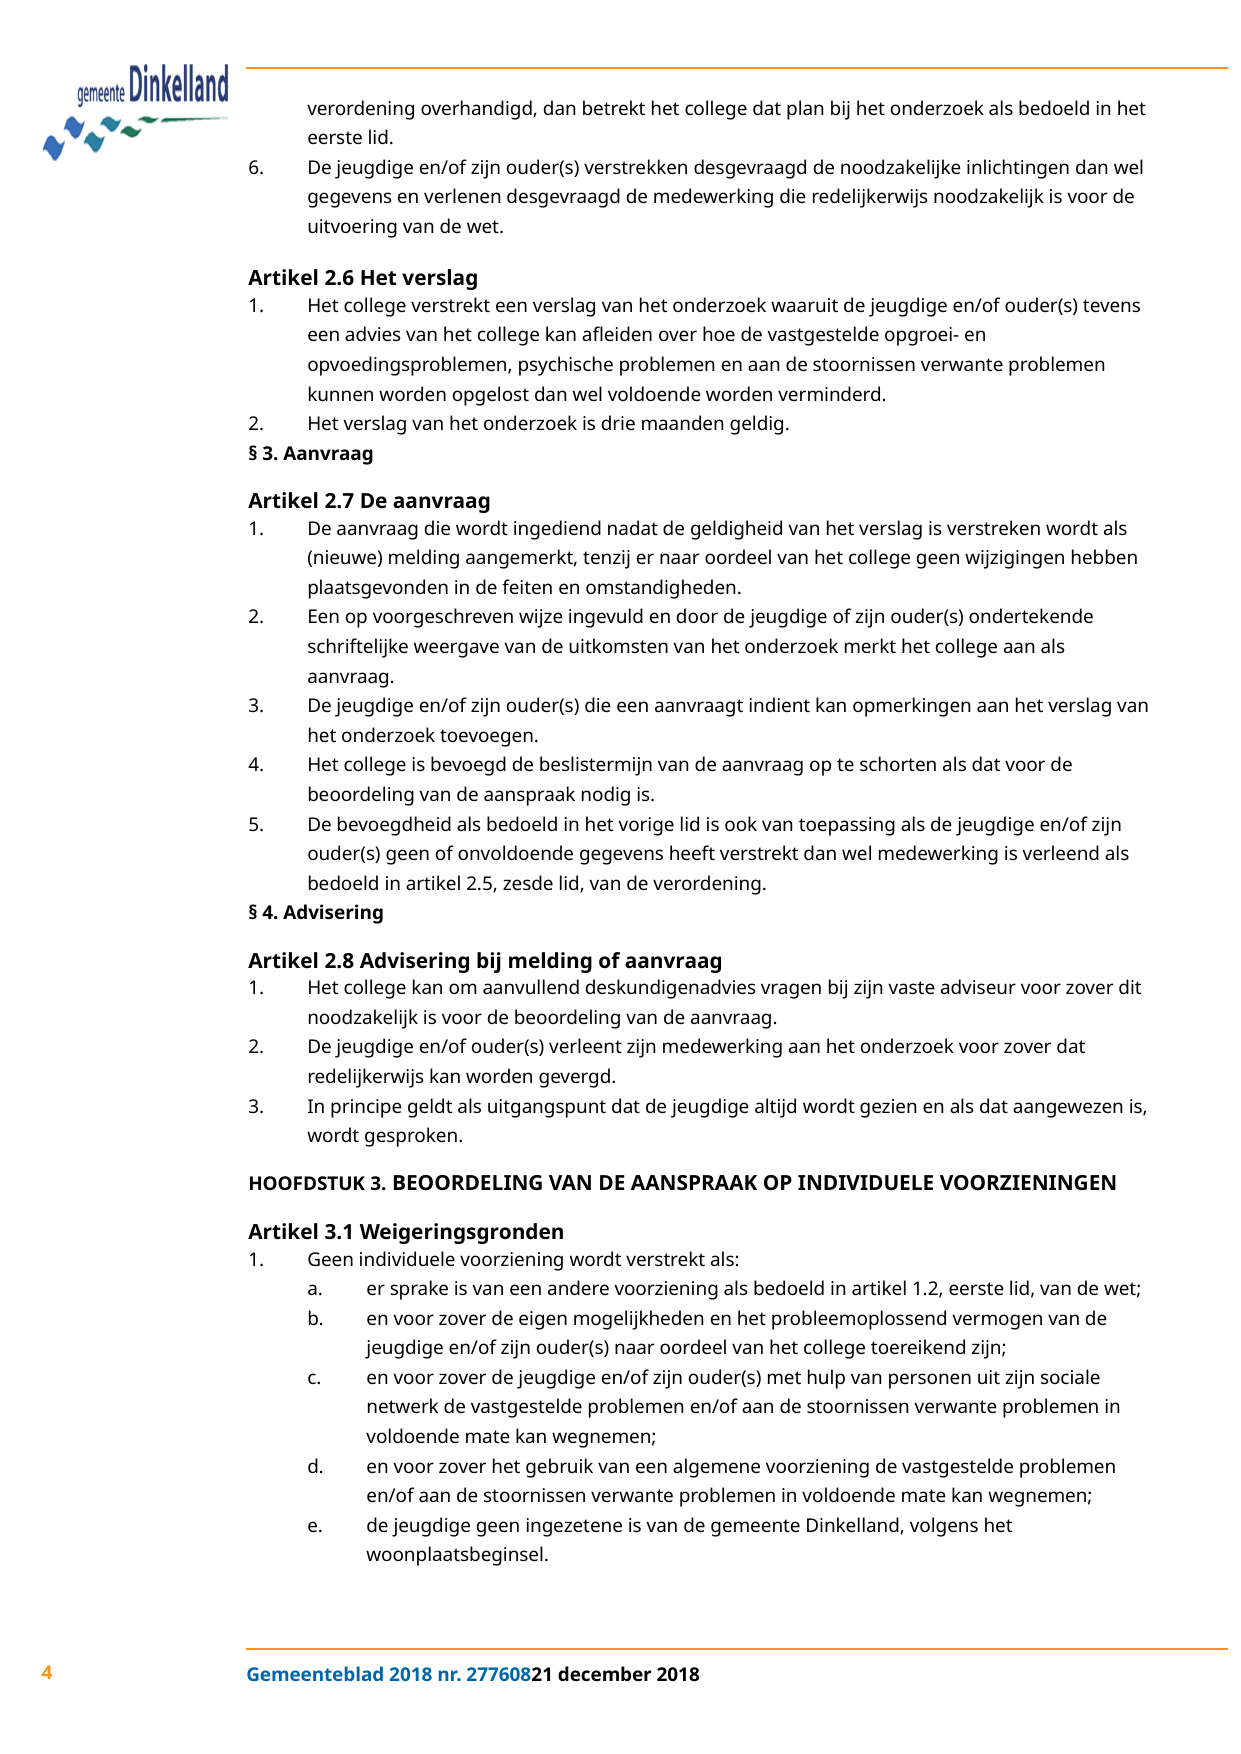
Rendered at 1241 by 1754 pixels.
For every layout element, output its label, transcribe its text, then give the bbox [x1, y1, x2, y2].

list Het verslag van het onderzoek is drie maanden geldig. [248, 410, 1152, 436]
list Het college kan om aanvullend deskundigenadvies vragen bij zijn vaste adviseur voor zover dit noodzakelijk is voor de beoordeling van de aanvraag. [248, 974, 1152, 1030]
list de jeugdige geen ingezetene is van de gemeente Dinkelland, volgens het woonplaatsbeginsel. [307, 1512, 1152, 1567]
list De jeugdige en/of zijn ouder(s) verstrekken desgevraagd de noodzakelijke inlichtingen dan wel gegevens en verlenen desgevraagd de medewerking die redelijkerwijs noodzakelijk is voor de uitvoering van de wet. [248, 154, 1152, 239]
list De aanvraag die wordt ingediend nadat de geldigheid van het verslag is verstreken wordt als (nieuwe) melding aangemerkt, tenzij er naar oordeel van het college geen wijzigingen hebben plaatsgevonden in de feiten en omstandigheden. [248, 515, 1152, 600]
text § 4. Advisering [248, 899, 1152, 925]
picture [41, 47, 231, 172]
list De jeugdige en/of zijn ouder(s) die een aanvraagt indient kan opmerkingen aan het verslag van het onderzoek toevoegen. [248, 692, 1152, 748]
list en voor zover de eigen mogelijkheden en het probleemoplossend vermogen van de jeugdige en/of zijn ouder(s) naar oordeel van het college toereikend zijn; [307, 1305, 1152, 1360]
list In principe geldt als uitgangspunt dat de jeugdige altijd wordt gezien en als dat aangewezen is, wordt gesproken. [248, 1093, 1152, 1148]
list verordening overhandigd, dan betrekt het college dat plan bij het onderzoek als bedoeld in het eerste lid. [248, 95, 1152, 150]
list De bevoegdheid als bedoeld in het vorige lid is ook van toepassing als de jeugdige en/of zijn ouder(s) geen of onvoldoende gegevens heeft verstrekt dan wel medewerking is verleend als bedoeld in artikel 2.5, zesde lid, van de verordening. [248, 811, 1152, 896]
list en voor zover het gebruik van een algemene voorziening de vastgestelde problemen en/of aan de stoornissen verwante problemen in voldoende mate kan wegnemen; [307, 1453, 1152, 1508]
list Geen individuele voorziening wordt verstrekt als: [248, 1246, 1152, 1271]
list Een op voorgeschreven wijze ingevuld en door de jeugdige of zijn ouder(s) ondertekende schriftelijke weergave van de uitkomsten van het onderzoek merkt het college aan als aanvraag. [248, 604, 1152, 688]
text Artikel 2.6 Het verslag [248, 263, 1152, 292]
list en voor zover de jeugdige en/of zijn ouder(s) met hulp van personen uit zijn sociale netwerk de vastgestelde problemen en/of aan de stoornissen verwante problemen in voldoende mate kan wegnemen; [307, 1364, 1152, 1449]
list Het college verstrekt een verslag van het onderzoek waaruit de jeugdige en/of ouder(s) tevens een advies van het college kan afleiden over hoe de vastgestelde opgroei- en opvoedingsproblemen, psychische problemen en aan de stoornissen verwante problemen kunnen worden opgelost dan wel voldoende worden verminderd. [248, 292, 1152, 406]
text § 3. Aanvraag [248, 440, 1152, 466]
list Het college is bevoegd de beslistermijn van de aanvraag op te schorten als dat voor de beoordeling van de aanspraak nodig is. [248, 752, 1152, 807]
text Artikel 2.7 De aanvraag [248, 486, 1152, 515]
list De jeugdige en/of ouder(s) verleent zijn medewerking aan het onderzoek voor zover dat redelijkerwijs kan worden gevergd. [248, 1034, 1152, 1089]
text Artikel 2.8 Advisering bij melding of aanvraag [248, 946, 1152, 974]
list er sprake is van een andere voorziening als bedoeld in artikel 1.2, eerste lid, van de wet; [307, 1275, 1152, 1301]
text Artikel 3.1 Weigeringsgronden [248, 1217, 1152, 1246]
text HOOFDSTUK 3. BEOORDELING VAN DE AANSPRAAK OP INDIVIDUELE VOORZIENINGEN [248, 1168, 1152, 1196]
